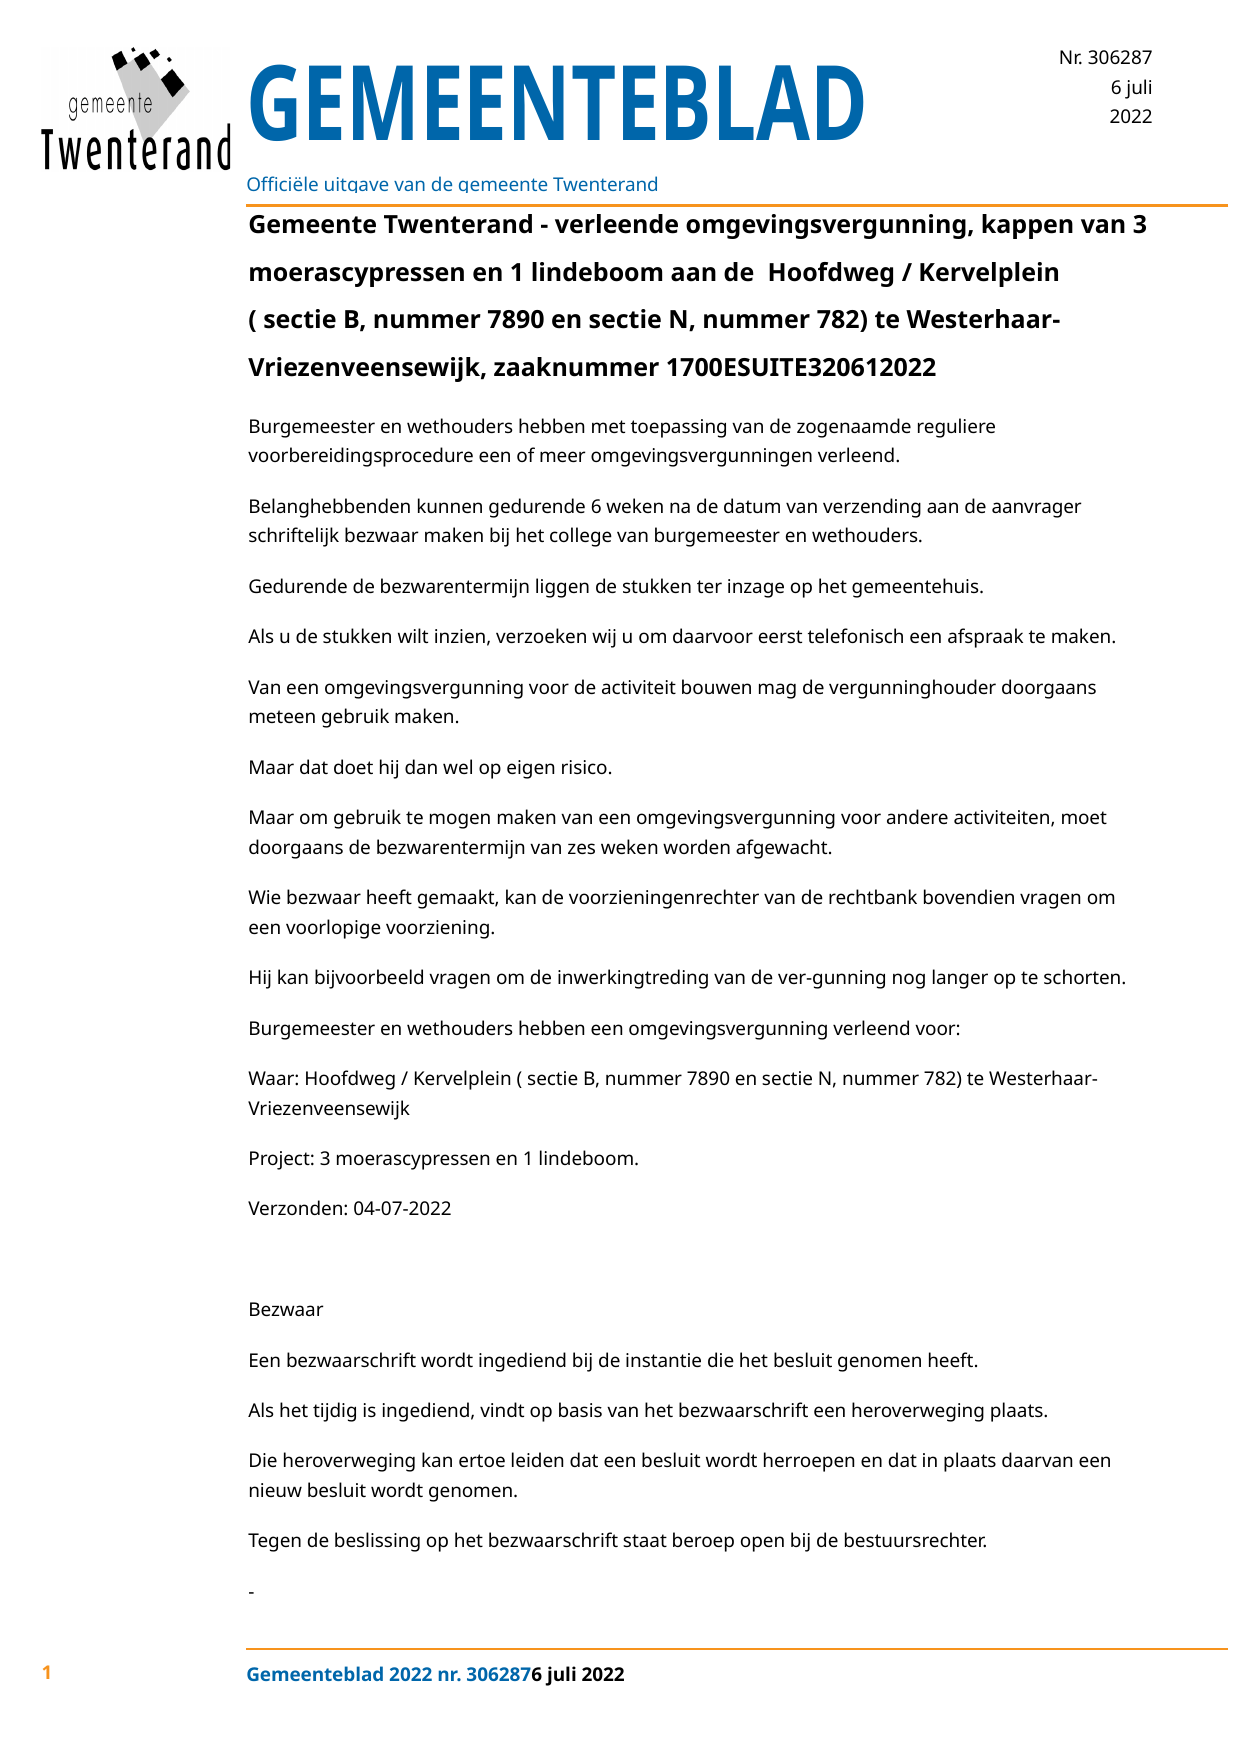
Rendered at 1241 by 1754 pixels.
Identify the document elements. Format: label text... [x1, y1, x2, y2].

text Hij kan bijvoorbeeld vragen om de inwerkingtreding van de ver-gunning nog langer op te schorten. [248, 964, 1152, 990]
text Belanghebbenden kunnen gedurende 6 weken na de datum van verzending aan de aanvrager schriftelijk bezwaar maken bij het college van burgemeester en wethouders. [248, 493, 1152, 548]
text Bezwaar [248, 1296, 1152, 1322]
text Burgemeester en wethouders hebben met toepassing van de zogenaamde reguliere voorbereidingsprocedure een of meer omgevingsvergunningen verleend. [248, 413, 1152, 468]
text Een bezwaarschrift wordt ingediend bij de instantie die het besluit genomen heeft. [248, 1347, 1152, 1373]
text Waar: Hoofdweg / Kervelplein ( sectie B, nummer 7890 en sectie N, nummer 782) te Westerhaar-Vriezenveensewijk [248, 1065, 1152, 1121]
text Als het tijdig is ingediend, vindt op basis van het bezwaarschrift een heroverweging plaats. [248, 1397, 1152, 1423]
text Gemeente Twenterand - verleende omgevingsvergunning, kappen van 3 moerascypressen en 1 lindeboom aan de Hoofdweg / Kervelplein ( sectie B, nummer 7890 en sectie N, nummer 782) te Westerhaar-Vriezenveensewijk, zaaknummer 1700ESUITE320612022 [248, 207, 1152, 384]
text Tegen de beslissing op het bezwaarschrift staat beroep open bij de bestuursrechter. [248, 1528, 1152, 1553]
text Die heroverweging kan ertoe leiden dat een besluit wordt herroepen en dat in plaats daarvan een nieuw besluit wordt genomen. [248, 1448, 1152, 1503]
text - [248, 1578, 1152, 1604]
text Burgemeester en wethouders hebben een omgevingsvergunning verleend voor: [248, 1015, 1152, 1041]
text Verzonden: 04-07-2022 [248, 1196, 1152, 1221]
text Gedurende de bezwarentermijn liggen de stukken ter inzage op het gemeentehuis. [248, 573, 1152, 599]
text Van een omgevingsvergunning voor de activiteit bouwen mag de vergunninghouder doorgaans meteen gebruik maken. [248, 674, 1152, 729]
text Maar om gebruik te mogen maken van een omgevingsvergunning voor andere activiteiten, moet doorgaans de bezwarentermijn van zes weken worden afgewacht. [248, 804, 1152, 860]
text Project: 3 moerascypressen en 1 lindeboom. [248, 1145, 1152, 1171]
text Als u de stukken wilt inzien, verzoeken wij u om daarvoor eerst telefonisch een afspraak te maken. [248, 623, 1152, 649]
text Wie bezwaar heeft gemaakt, kan de voorzieningenrechter van de rechtbank bovendien vragen om een voorlopige voorziening. [248, 884, 1152, 940]
picture [41, 47, 231, 172]
text Maar dat doet hij dan wel op eigen risico. [248, 754, 1152, 780]
